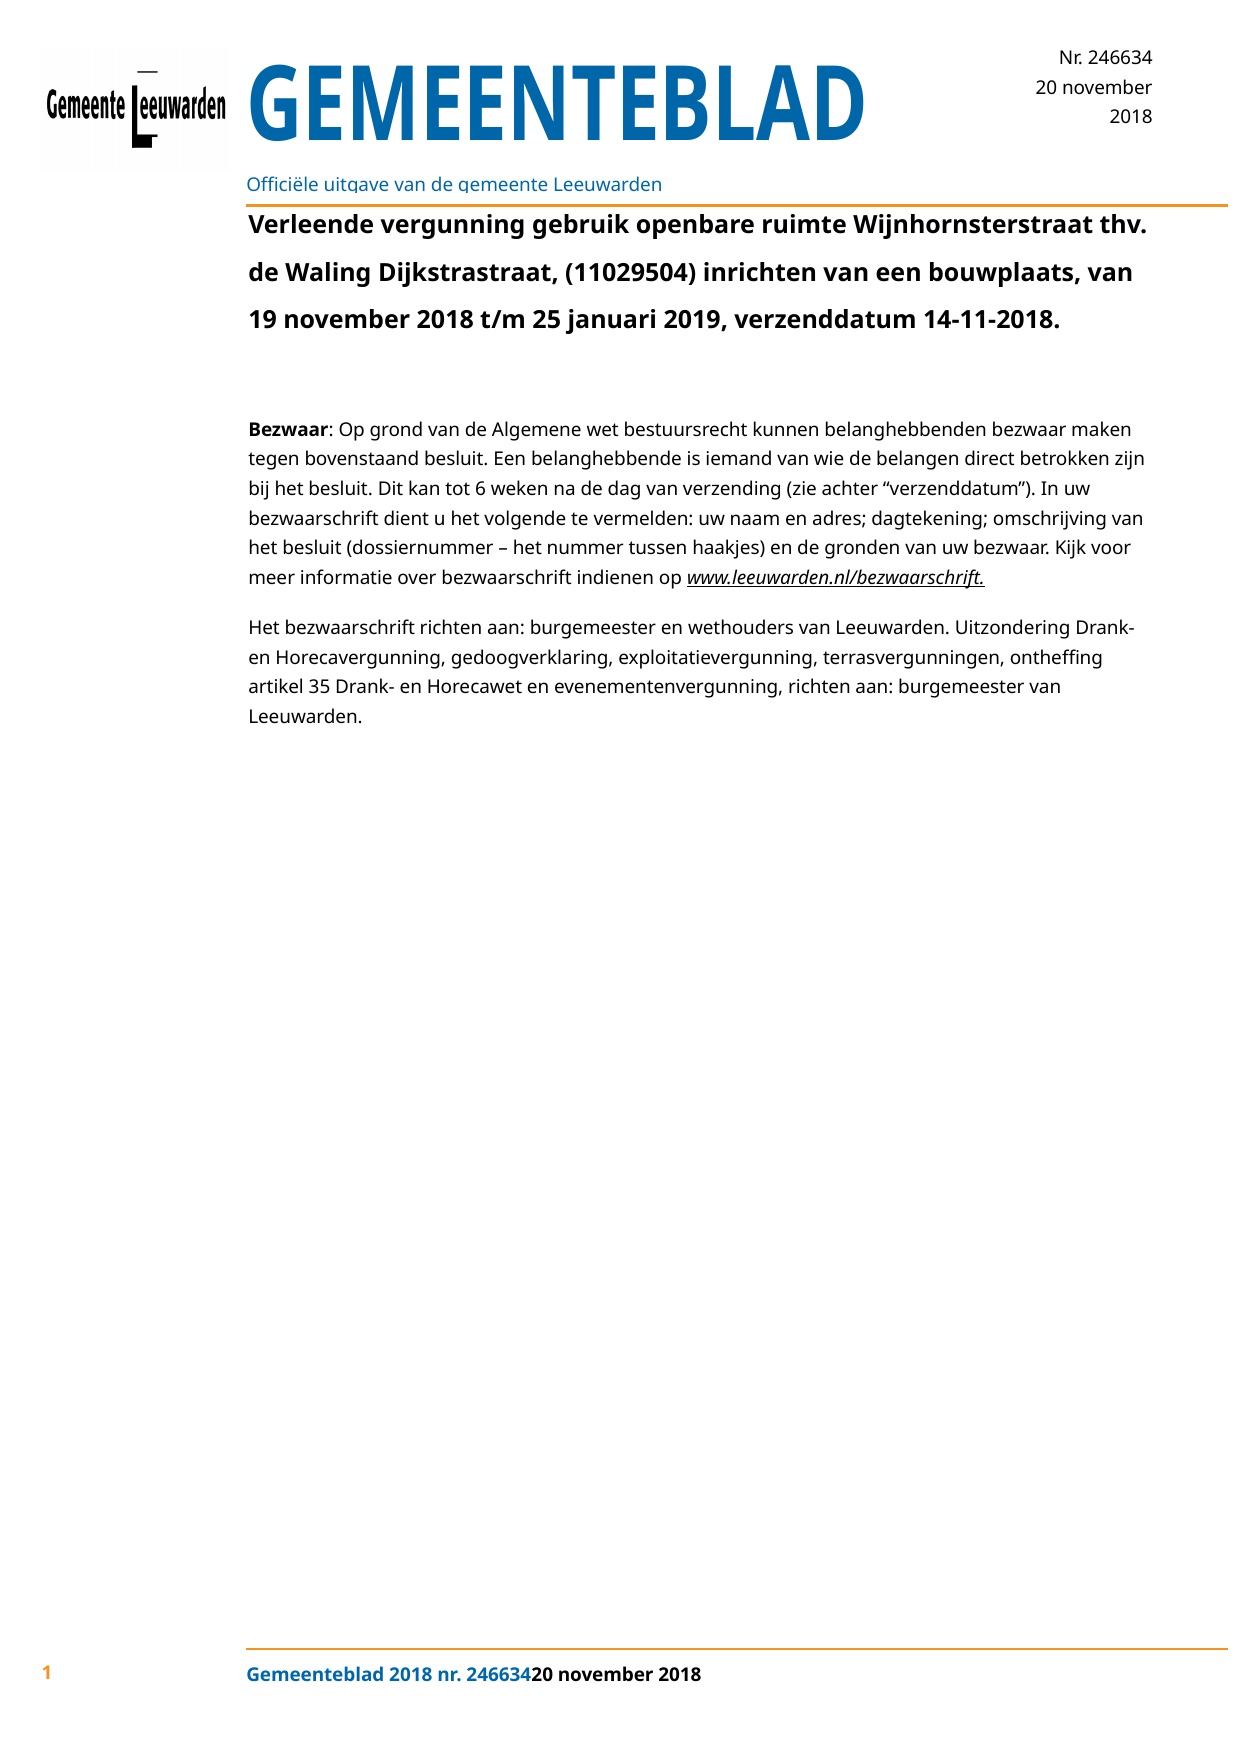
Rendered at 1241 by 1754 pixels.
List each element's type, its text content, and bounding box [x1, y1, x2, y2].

picture [41, 47, 231, 172]
text Het bezwaarschrift richten aan: burgemeester en wethouders van Leeuwarden. Uitzondering Drank- en Horecavergunning, gedoogverklaring, exploitatievergunning, terrasvergunningen, ontheffing artikel 35 Drank- en Horecawet en evenementenvergunning, richten aan: burgemeester van Leeuwarden. [248, 614, 1152, 729]
text Bezwaar: Op grond van de Algemene wet bestuursrecht kunnen belanghebbenden bezwaar maken tegen bovenstaand besluit. Een belanghebbende is iemand van wie de belangen direct betrokken zijn bij het besluit. Dit kan tot 6 weken na de dag van verzending (zie achter “verzenddatum”). In uw bezwaarschrift dient u het volgende te vermelden: uw naam en adres; dagtekening; omschrijving van het besluit (dossiernummer – het nummer tussen haakjes) en de gronden van uw bezwaar. Kijk voor meer informatie over bezwaarschrift indienen op www.leeuwarden.nl/bezwaarschrift. [248, 416, 1152, 589]
text Verleende vergunning gebruik openbare ruimte Wijnhornsterstraat thv. de Waling Dijkstrastraat, (11029504) inrichten van een bouwplaats, van 19 november 2018 t/m 25 januari 2019, verzenddatum 14-11-2018. [248, 207, 1152, 336]
